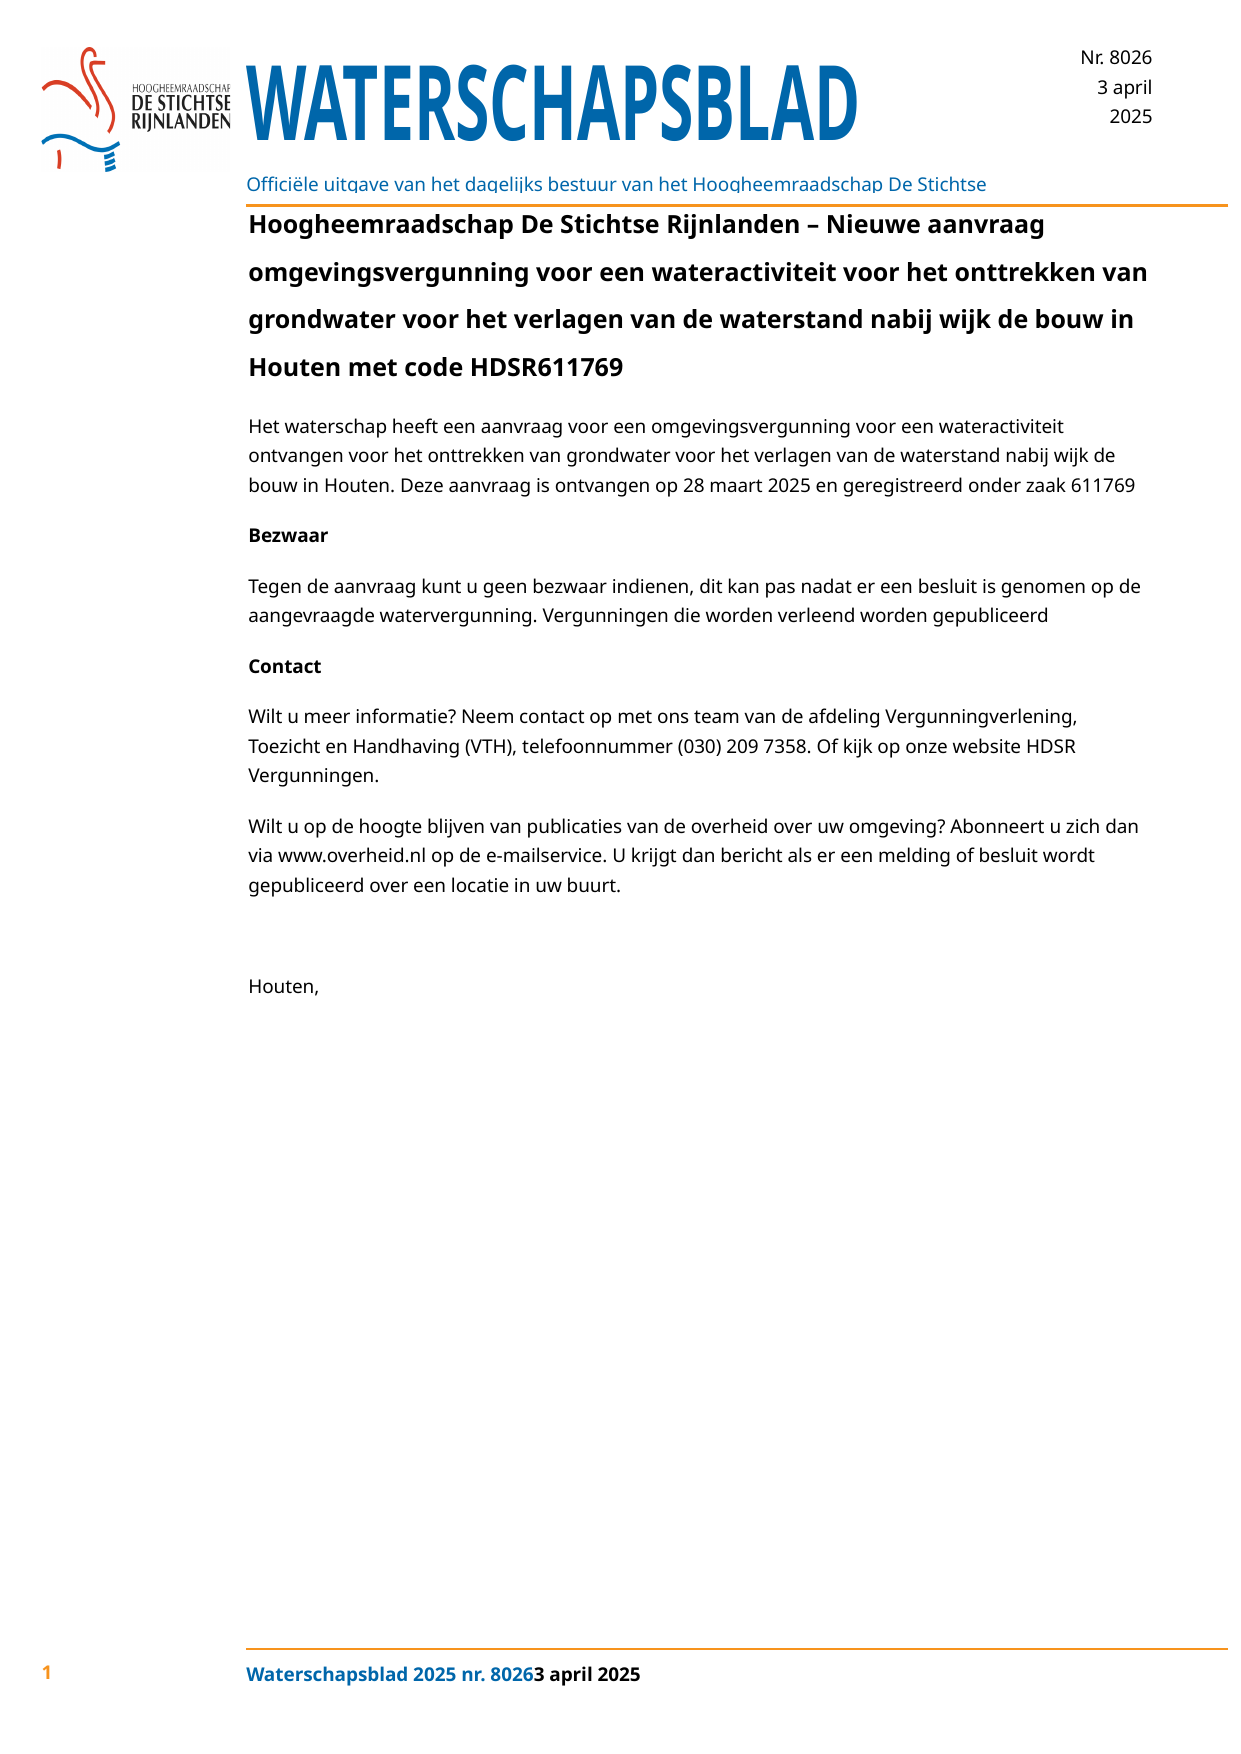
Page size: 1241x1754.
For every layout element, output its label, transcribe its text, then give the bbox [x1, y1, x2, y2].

text Houten, [248, 973, 1152, 999]
text Wilt u meer informatie? Neem contact op met ons team van de afdeling Vergunningverlening, Toezicht en Handhaving (VTH), telefoonnummer (030) 209 7358. Of kijk op onze website HDSR Vergunningen. [248, 703, 1152, 788]
text Contact [248, 653, 1152, 679]
picture [41, 47, 231, 172]
text Hoogheemraadschap De Stichtse Rijnlanden – Nieuwe aanvraag omgevingsvergunning voor een wateractiviteit voor het onttrekken van grondwater voor het verlagen van de waterstand nabij wijk de bouw in Houten met code HDSR611769 [248, 207, 1152, 384]
text Het waterschap heeft een aanvraag voor een omgevingsvergunning voor een wateractiviteit ontvangen voor het onttrekken van grondwater voor het verlagen van de waterstand nabij wijk de bouw in Houten. Deze aanvraag is ontvangen op 28 maart 2025 en geregistreerd onder zaak 611769 [248, 413, 1152, 498]
text Tegen de aanvraag kunt u geen bezwaar indienen, dit kan pas nadat er een besluit is genomen op de aangevraagde watervergunning. Vergunningen die worden verleend worden gepubliceerd [248, 573, 1152, 628]
text Wilt u op de hoogte blijven van publicaties van de overheid over uw omgeving? Abonneert u zich dan via www.overheid.nl op de e-mailservice. U krijgt dan bericht als er een melding of besluit wordt gepubliceerd over een locatie in uw buurt. [248, 813, 1152, 898]
text Bezwaar [248, 523, 1152, 548]
